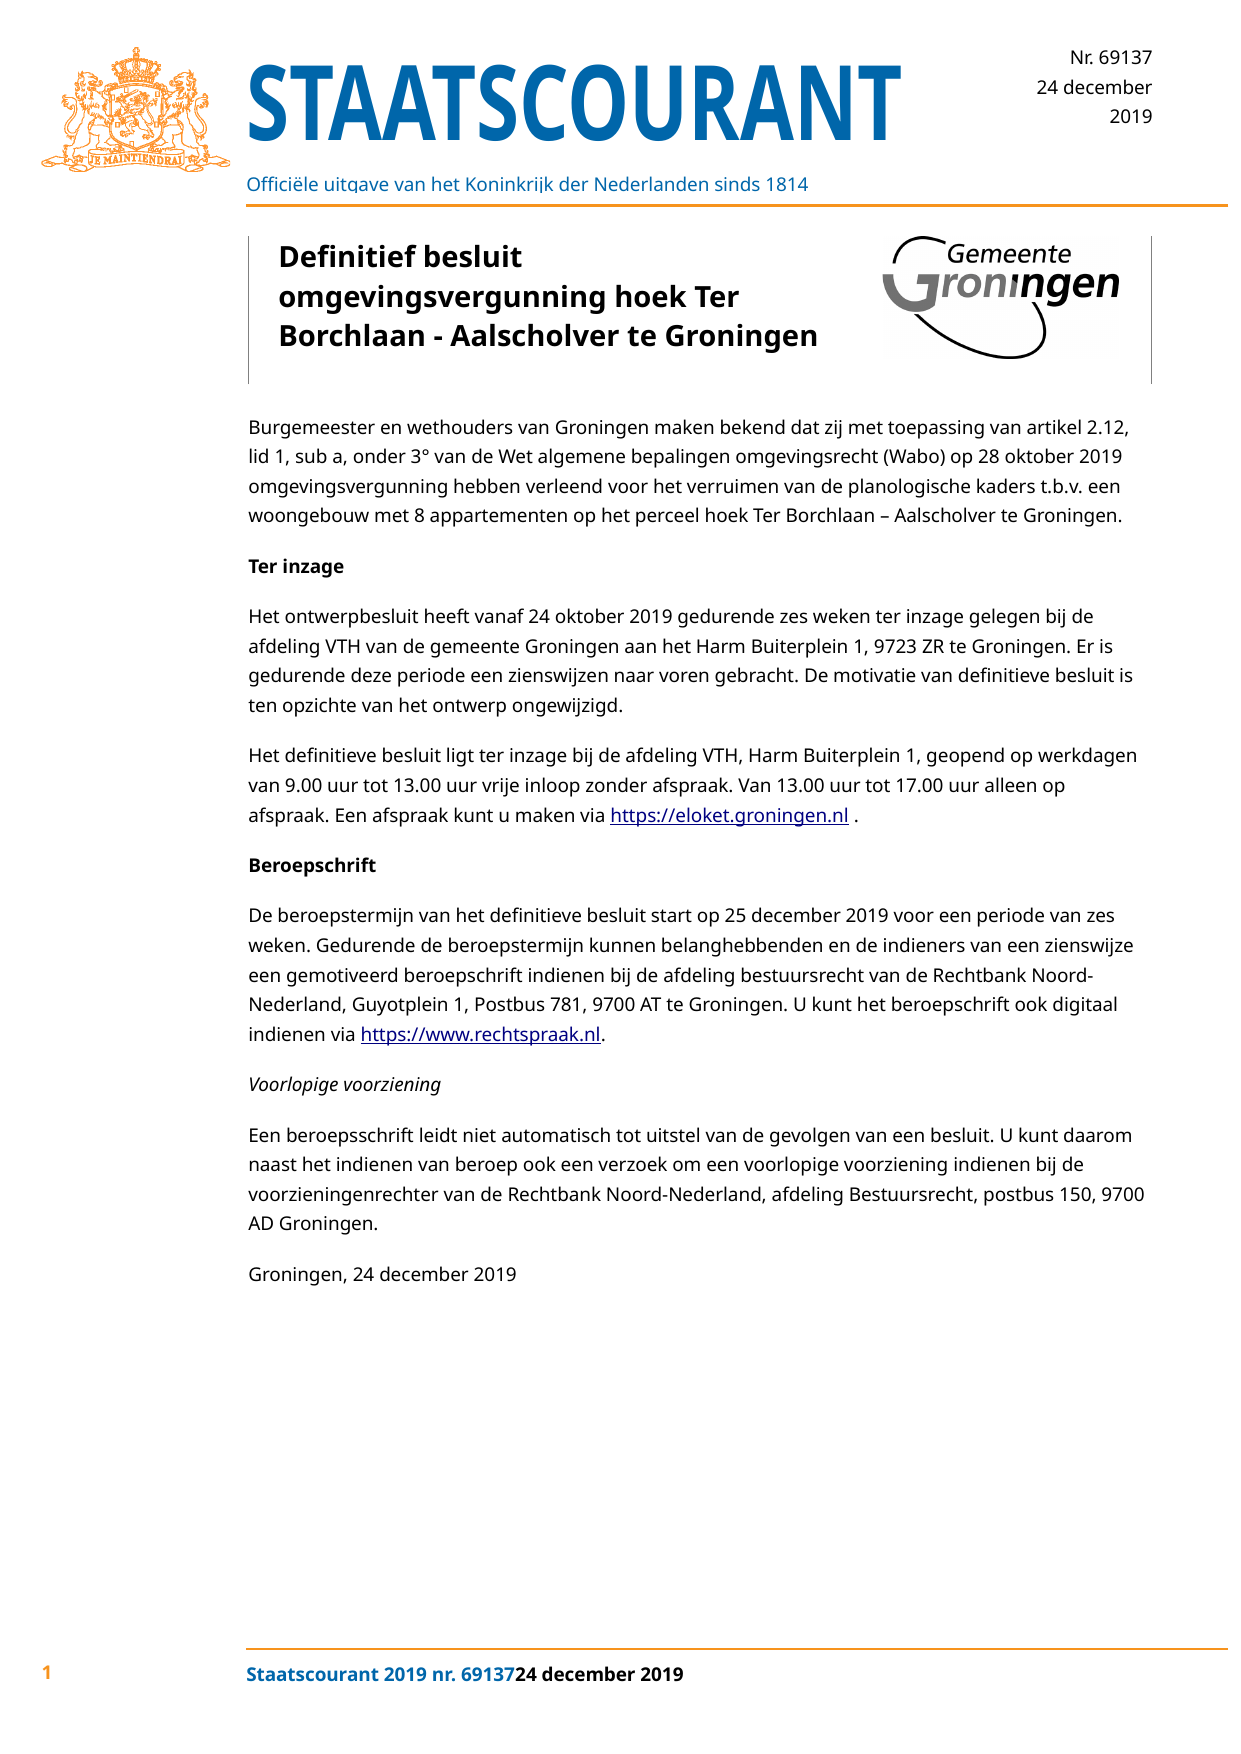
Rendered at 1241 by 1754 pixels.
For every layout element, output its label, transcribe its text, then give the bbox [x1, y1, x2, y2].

picture [41, 47, 231, 172]
text Voorlopige voorziening [248, 1071, 1152, 1097]
table_header Definitief besluit omgevingsvergunning hoek Ter Borchlaan - Aalscholver te Groningen [249, 236, 850, 384]
text De beroepstermijn van het definitieve besluit start op 25 december 2019 voor een periode van zes weken. Gedurende de beroepstermijn kunnen belanghebbenden en de indieners van een zienswijze een gemotiveerd beroepschrift indienen bij de afdeling bestuursrecht van de Rechtbank Noord-Nederland, Guyotplein 1, Postbus 781, 9700 AT te Groningen. U kunt het beroepschrift ook digitaal indienen via https://www.rechtspraak.nl. [248, 903, 1152, 1047]
text Een beroepsschrift leidt niet automatisch tot uitstel van de gevolgen van een besluit. U kunt daarom naast het indienen van beroep ook een verzoek om een voorlopige voorziening indienen bij de voorzieningenrechter van de Rechtbank Noord-Nederland, afdeling Bestuursrecht, postbus 150, 9700 AD Groningen. [248, 1122, 1152, 1236]
text Beroepschrift [248, 852, 1152, 878]
text Burgemeester en wethouders van Groningen maken bekend dat zij met toepassing van artikel 2.12, lid 1, sub a, onder 3° van de Wet algemene bepalingen omgevingsrecht (Wabo) op 28 oktober 2019 omgevingsvergunning hebben verleend voor het verruimen van de planologische kaders t.b.v. een woongebouw met 8 appartementen op het perceel hoek Ter Borchlaan – Aalscholver te Groningen. [248, 414, 1152, 528]
text Ter inzage [248, 553, 1152, 579]
table_header [1119, 236, 1151, 358]
table_header [850, 236, 882, 358]
text Het definitieve besluit ligt ter inzage bij de afdeling VTH, Harm Buiterplein 1, geopend op werkdagen van 9.00 uur tot 13.00 uur vrije inloop zonder afspraak. Van 13.00 uur tot 17.00 uur alleen op afspraak. Een afspraak kunt u maken via https://eloket.groningen.nl . [248, 743, 1152, 828]
picture [882, 236, 1119, 359]
text Het ontwerpbesluit heeft vanaf 24 oktober 2019 gedurende zes weken ter inzage gelegen bij de afdeling VTH van de gemeente Groningen aan het Harm Buiterplein 1, 9723 ZR te Groningen. Er is gedurende deze periode een zienswijzen naar voren gebracht. De motivatie van definitieve besluit is ten opzichte van het ontwerp ongewijzigd. [248, 603, 1152, 718]
table_header [850, 359, 1151, 384]
text Groningen, 24 december 2019 [248, 1261, 1152, 1287]
